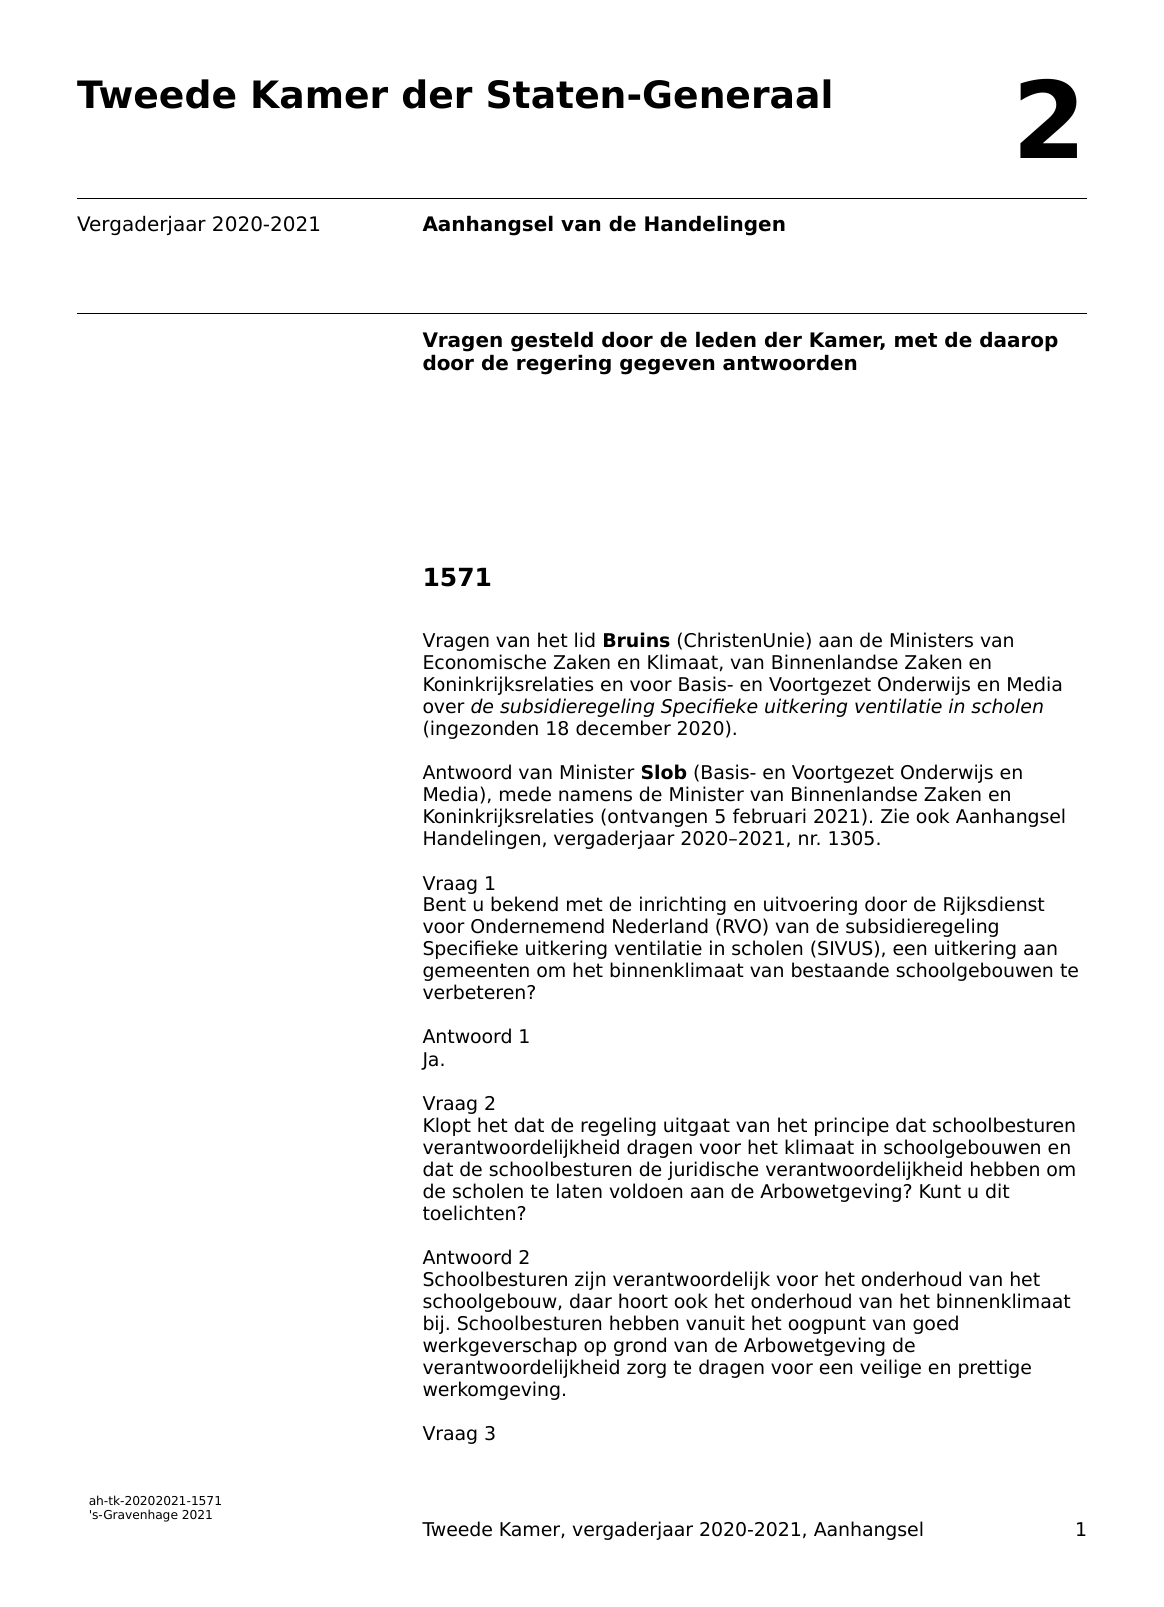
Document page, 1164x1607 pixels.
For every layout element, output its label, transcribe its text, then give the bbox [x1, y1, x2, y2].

text Bent u bekend met de inrichting en uitvoering door de Rijksdienst voor Ondernemend Nederland (RVO) van de subsidieregeling Specifieke uitkering ventilatie in scholen (SIVUS), een uitkering aan gemeenten om het binnenklimaat van bestaande schoolgebouwen te verbeteren? [422, 894, 1087, 1004]
text Schoolbesturen zijn verantwoordelijk voor het onderhoud van het schoolgebouw, daar hoort ook het onderhoud van het binnenklimaat bij. Schoolbesturen hebben vanuit het oogpunt van goed werkgeverschap op grond van de Arbowetgeving de verantwoordelijkheid zorg te dragen voor een veilige en prettige werkomgeving. [422, 1269, 1087, 1401]
text Antwoord 2 [422, 1247, 1087, 1269]
text Antwoord van Minister Slob (Basis- en Voortgezet Onderwijs en Media), mede namens de Minister van Binnenlandse Zaken en Koninkrijksrelaties (ontvangen 5 februari 2021). Zie ook Aanhangsel Handelingen, vergaderjaar 2020–2021, nr. 1305. [422, 762, 1087, 850]
table_header Tweede Kamer der Staten-Generaal [77, 59, 886, 198]
text Vraag 3 [422, 1423, 1087, 1445]
table_cell Aanhangsel van de Handelingen [422, 199, 1087, 313]
text ah-tk-20202021-1571 [88, 1494, 323, 1508]
text Vragen van het lid Bruins (ChristenUnie) aan de Ministers van Economische Zaken en Klimaat, van Binnenlandse Zaken en Koninkrijksrelaties en voor Basis- en Voortgezet Onderwijs en Media over de subsidieregeling Specifieke uitkering ventilatie in scholen (ingezonden 18 december 2020). [422, 630, 1087, 740]
text Antwoord 1 [422, 1026, 1087, 1048]
table_cell [77, 314, 422, 375]
text 's-Gravenhage 2021 [88, 1508, 323, 1522]
text Vraag 1 [422, 872, 1087, 894]
text 1571 [422, 563, 1087, 592]
table_cell Vragen gesteld door de leden der Kamer, met de daarop door de regering gegeven antwoorden [422, 314, 1087, 375]
table_cell Vergaderjaar 2020-2021 [77, 199, 422, 313]
text Klopt het dat de regeling uitgaat van het principe dat schoolbesturen verantwoordelijkheid dragen voor het klimaat in schoolgebouwen en dat de schoolbesturen de juridische verantwoordelijkheid hebben om de scholen te laten voldoen aan de Arbowetgeving? Kunt u dit toelichten? [422, 1114, 1087, 1224]
table_header 2 [886, 59, 1087, 198]
text Vraag 2 [422, 1093, 1087, 1114]
text Ja. [422, 1048, 1087, 1070]
